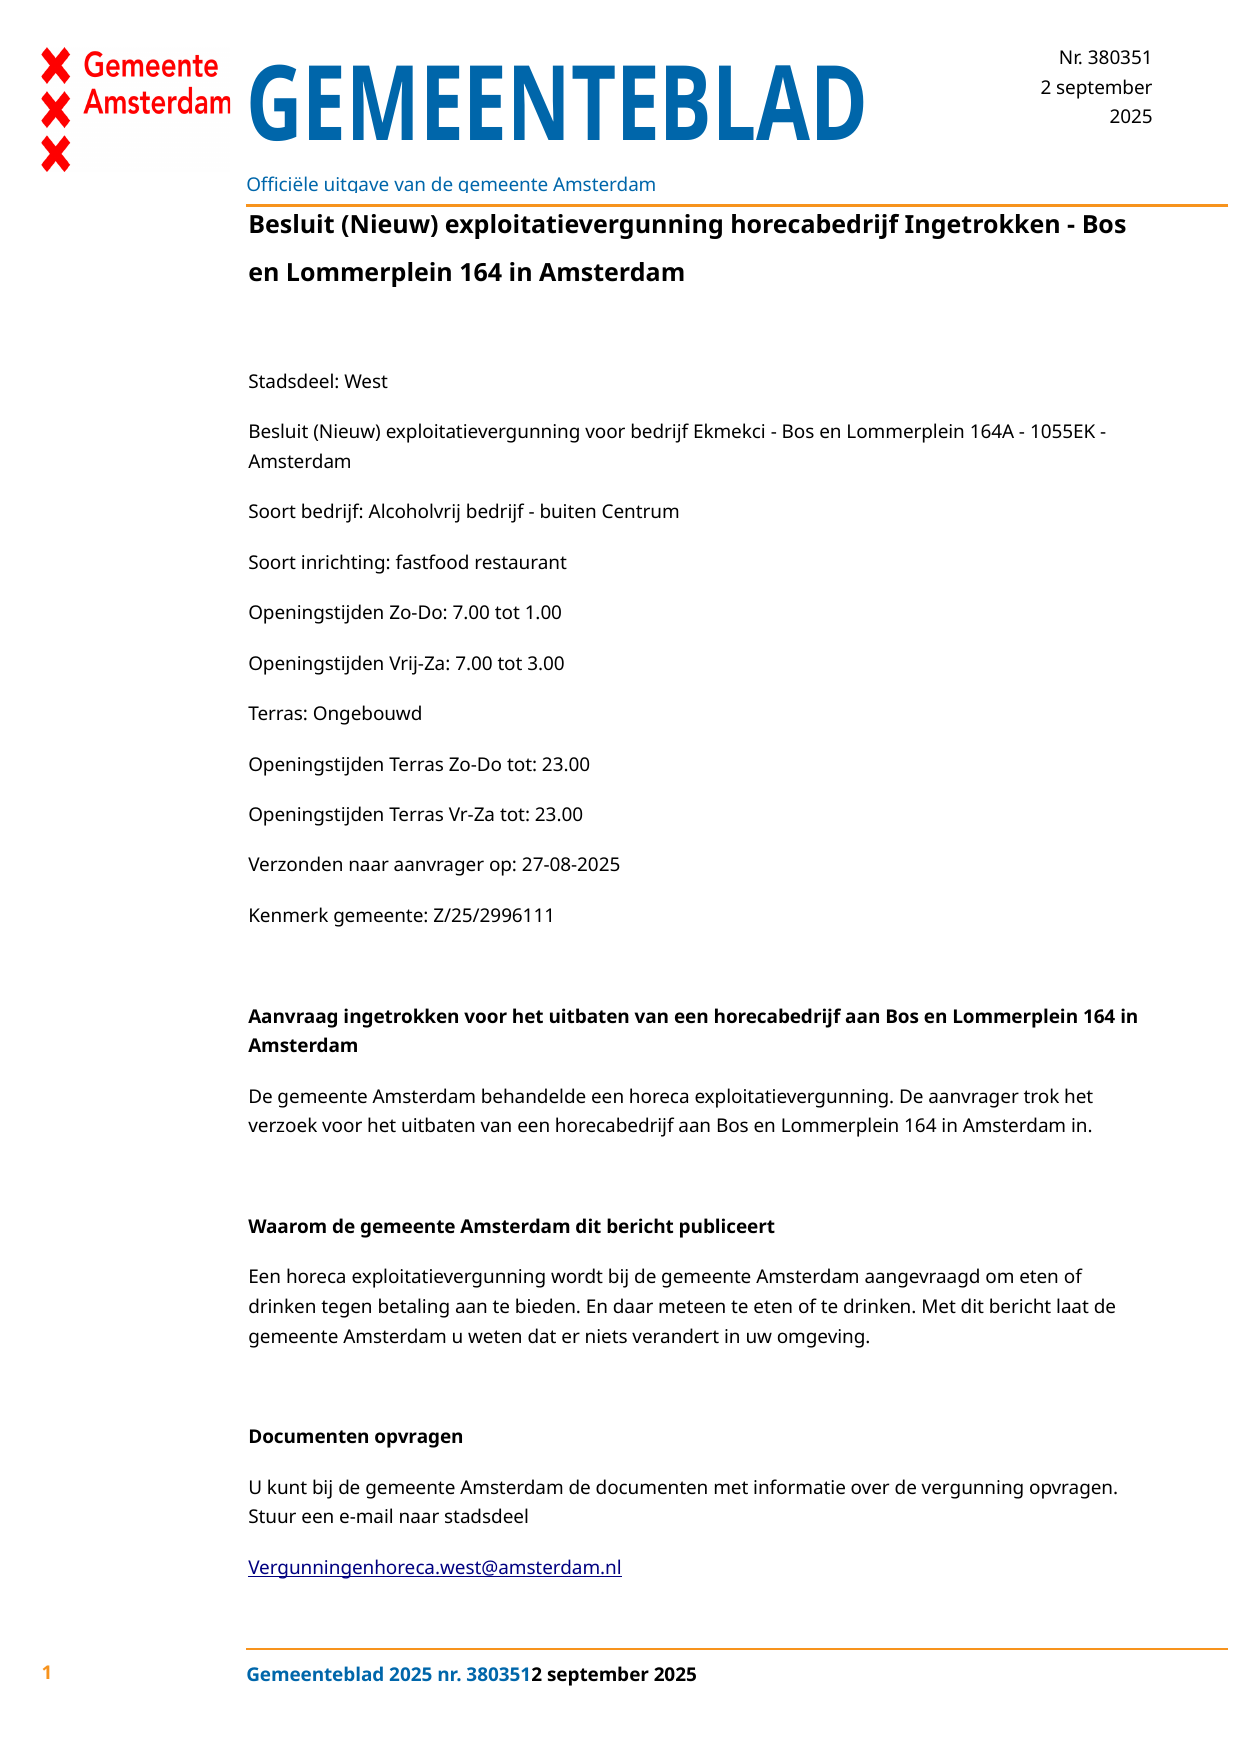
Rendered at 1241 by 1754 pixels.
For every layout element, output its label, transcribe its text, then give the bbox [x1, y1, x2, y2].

text De gemeente Amsterdam behandelde een horeca exploitatievergunning. De aanvrager trok het verzoek voor het uitbaten van een horecabedrijf aan Bos en Lommerplein 164 in Amsterdam in. [248, 1083, 1152, 1138]
text Stadsdeel: West [248, 368, 1152, 394]
text Verzonden naar aanvrager op: 27-08-2025 [248, 852, 1152, 877]
text U kunt bij de gemeente Amsterdam de documenten met informatie over de vergunning opvragen. Stuur een e-mail naar stadsdeel [248, 1474, 1152, 1529]
text Aanvraag ingetrokken voor het uitbaten van een horecabedrijf aan Bos en Lommerplein 164 in Amsterdam [248, 1003, 1152, 1058]
text Openingstijden Zo-Do: 7.00 tot 1.00 [248, 599, 1152, 625]
text Besluit (Nieuw) exploitatievergunning horecabedrijf Ingetrokken - Bos en Lommerplein 164 in Amsterdam [248, 207, 1152, 288]
picture [41, 47, 231, 172]
text Kenmerk gemeente: Z/25/2996111 [248, 902, 1152, 928]
text Soort inrichting: fastfood restaurant [248, 549, 1152, 575]
text Waarom de gemeente Amsterdam dit bericht publiceert [248, 1213, 1152, 1239]
text Openingstijden Vrij-Za: 7.00 tot 3.00 [248, 650, 1152, 676]
text Een horeca exploitatievergunning wordt bij de gemeente Amsterdam aangevraagd om eten of drinken tegen betaling aan te bieden. En daar meteen te eten of te drinken. Met dit bericht laat de gemeente Amsterdam u weten dat er niets verandert in uw omgeving. [248, 1264, 1152, 1349]
text Openingstijden Terras Vr-Za tot: 23.00 [248, 801, 1152, 827]
text Besluit (Nieuw) exploitatievergunning voor bedrijf Ekmekci - Bos en Lommerplein 164A - 1055EK - Amsterdam [248, 419, 1152, 474]
text Documenten opvragen [248, 1424, 1152, 1449]
text Terras: Ongebouwd [248, 700, 1152, 726]
text Vergunningenhoreca.west@amsterdam.nl [248, 1554, 1152, 1580]
text Soort bedrijf: Alcoholvrij bedrijf - buiten Centrum [248, 499, 1152, 524]
text Openingstijden Terras Zo-Do tot: 23.00 [248, 751, 1152, 777]
